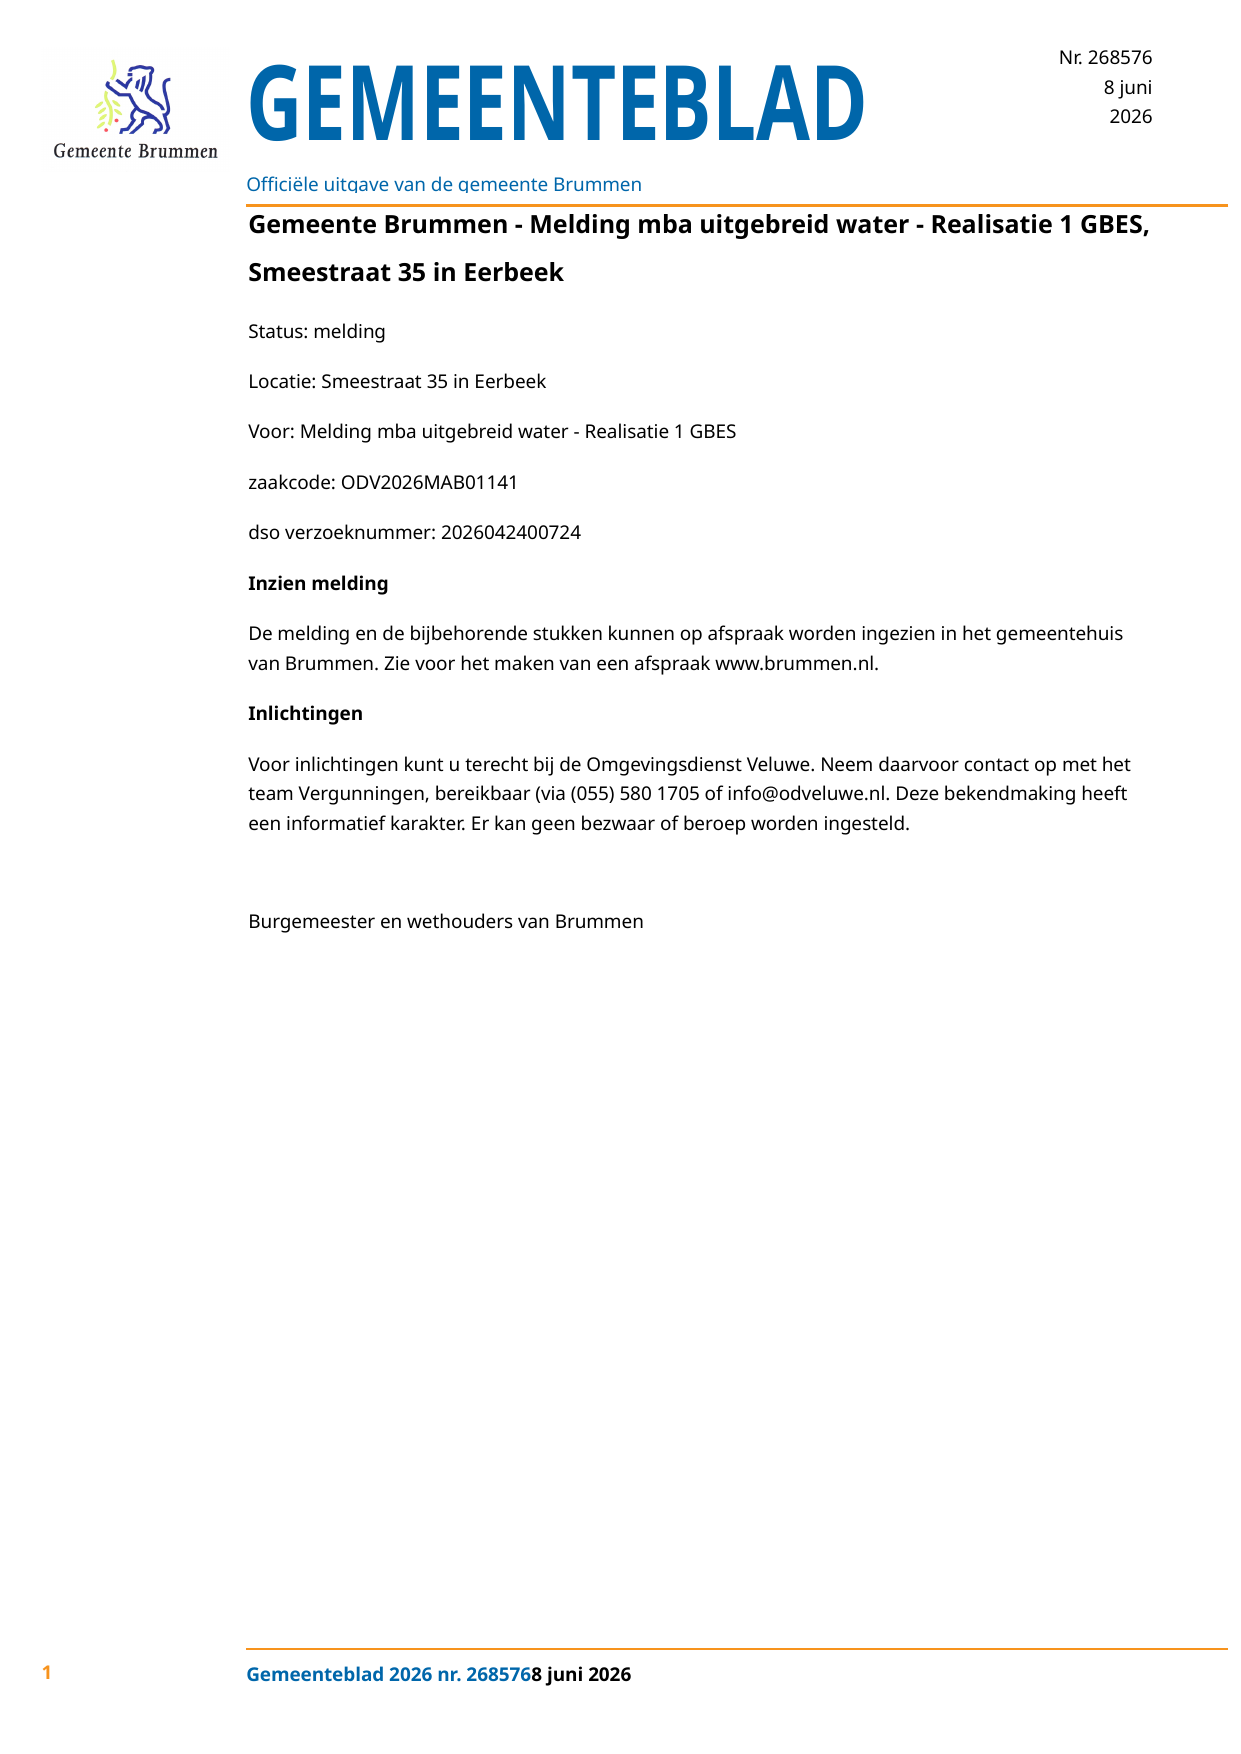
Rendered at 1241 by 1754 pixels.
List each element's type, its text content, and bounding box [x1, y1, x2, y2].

text Burgemeester en wethouders van Brummen [248, 908, 1152, 934]
text zaakcode: ODV2026MAB01141 [248, 469, 1152, 495]
text Inzien melding [248, 570, 1152, 596]
text Inlichtingen [248, 700, 1152, 726]
text Gemeente Brummen - Melding mba uitgebreid water - Realisatie 1 GBES, Smeestraat 35 in Eerbeek [248, 207, 1152, 288]
text Locatie: Smeestraat 35 in Eerbeek [248, 368, 1152, 394]
text De melding en de bijbehorende stukken kunnen op afspraak worden ingezien in het gemeentehuis van Brummen. Zie voor het maken van een afspraak www.brummen.nl. [248, 620, 1152, 676]
text Status: melding [248, 318, 1152, 344]
picture [41, 47, 231, 172]
text dso verzoeknummer: 2026042400724 [248, 519, 1152, 545]
text Voor: Melding mba uitgebreid water - Realisatie 1 GBES [248, 419, 1152, 444]
text Voor inlichtingen kunt u terecht bij de Omgevingsdienst Veluwe. Neem daarvoor contact op met het team Vergunningen, bereikbaar (via (055) 580 1705 of info@odveluwe.nl. Deze bekendmaking heeft een informatief karakter. Er kan geen bezwaar of beroep worden ingesteld. [248, 751, 1152, 836]
